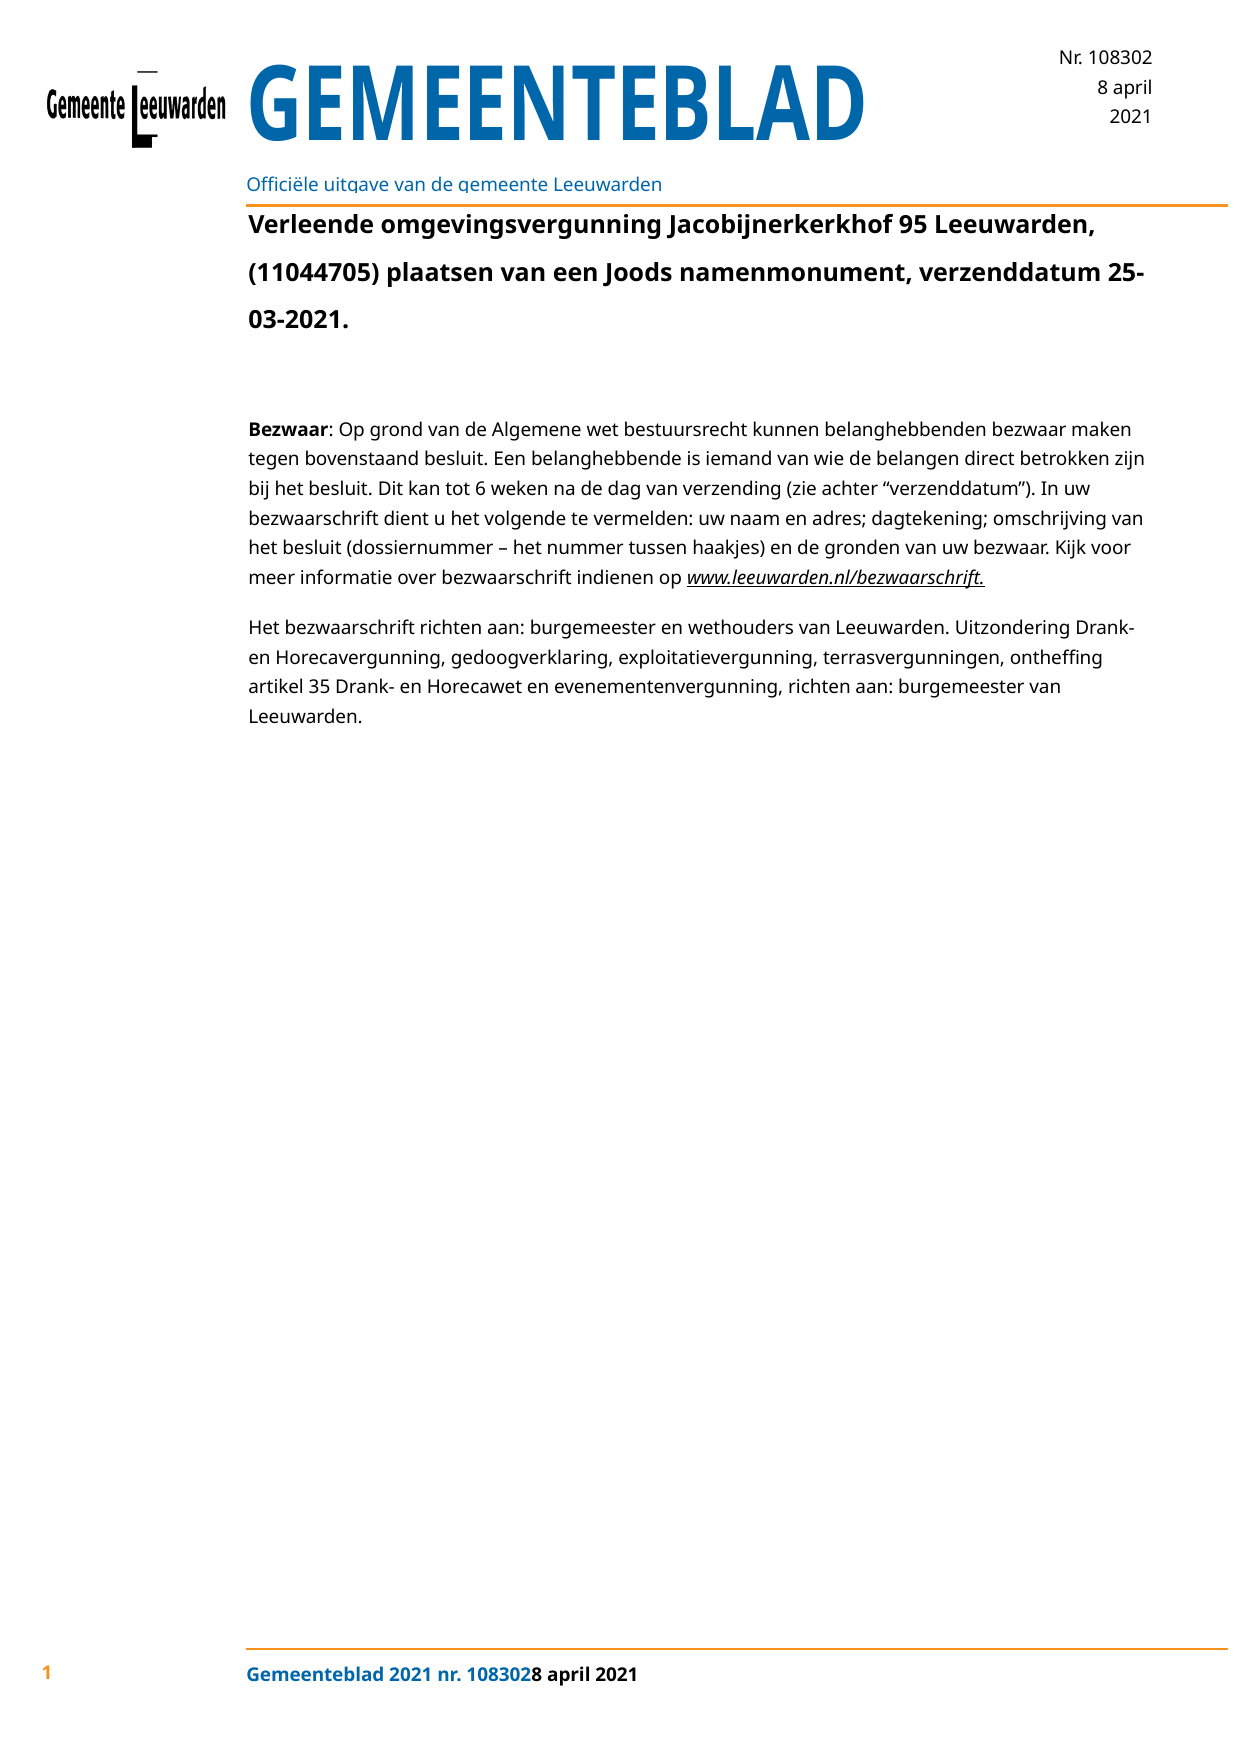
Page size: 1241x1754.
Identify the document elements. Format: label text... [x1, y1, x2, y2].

text Verleende omgevingsvergunning Jacobijnerkerkhof 95 Leeuwarden, (11044705) plaatsen van een Joods namenmonument, verzenddatum 25-03-2021. [248, 207, 1152, 336]
text Bezwaar: Op grond van de Algemene wet bestuursrecht kunnen belanghebbenden bezwaar maken tegen bovenstaand besluit. Een belanghebbende is iemand van wie de belangen direct betrokken zijn bij het besluit. Dit kan tot 6 weken na de dag van verzending (zie achter “verzenddatum”). In uw bezwaarschrift dient u het volgende te vermelden: uw naam en adres; dagtekening; omschrijving van het besluit (dossiernummer – het nummer tussen haakjes) en de gronden van uw bezwaar. Kijk voor meer informatie over bezwaarschrift indienen op www.leeuwarden.nl/bezwaarschrift. [248, 416, 1152, 589]
picture [41, 47, 231, 172]
text Het bezwaarschrift richten aan: burgemeester en wethouders van Leeuwarden. Uitzondering Drank- en Horecavergunning, gedoogverklaring, exploitatievergunning, terrasvergunningen, ontheffing artikel 35 Drank- en Horecawet en evenementenvergunning, richten aan: burgemeester van Leeuwarden. [248, 614, 1152, 729]
